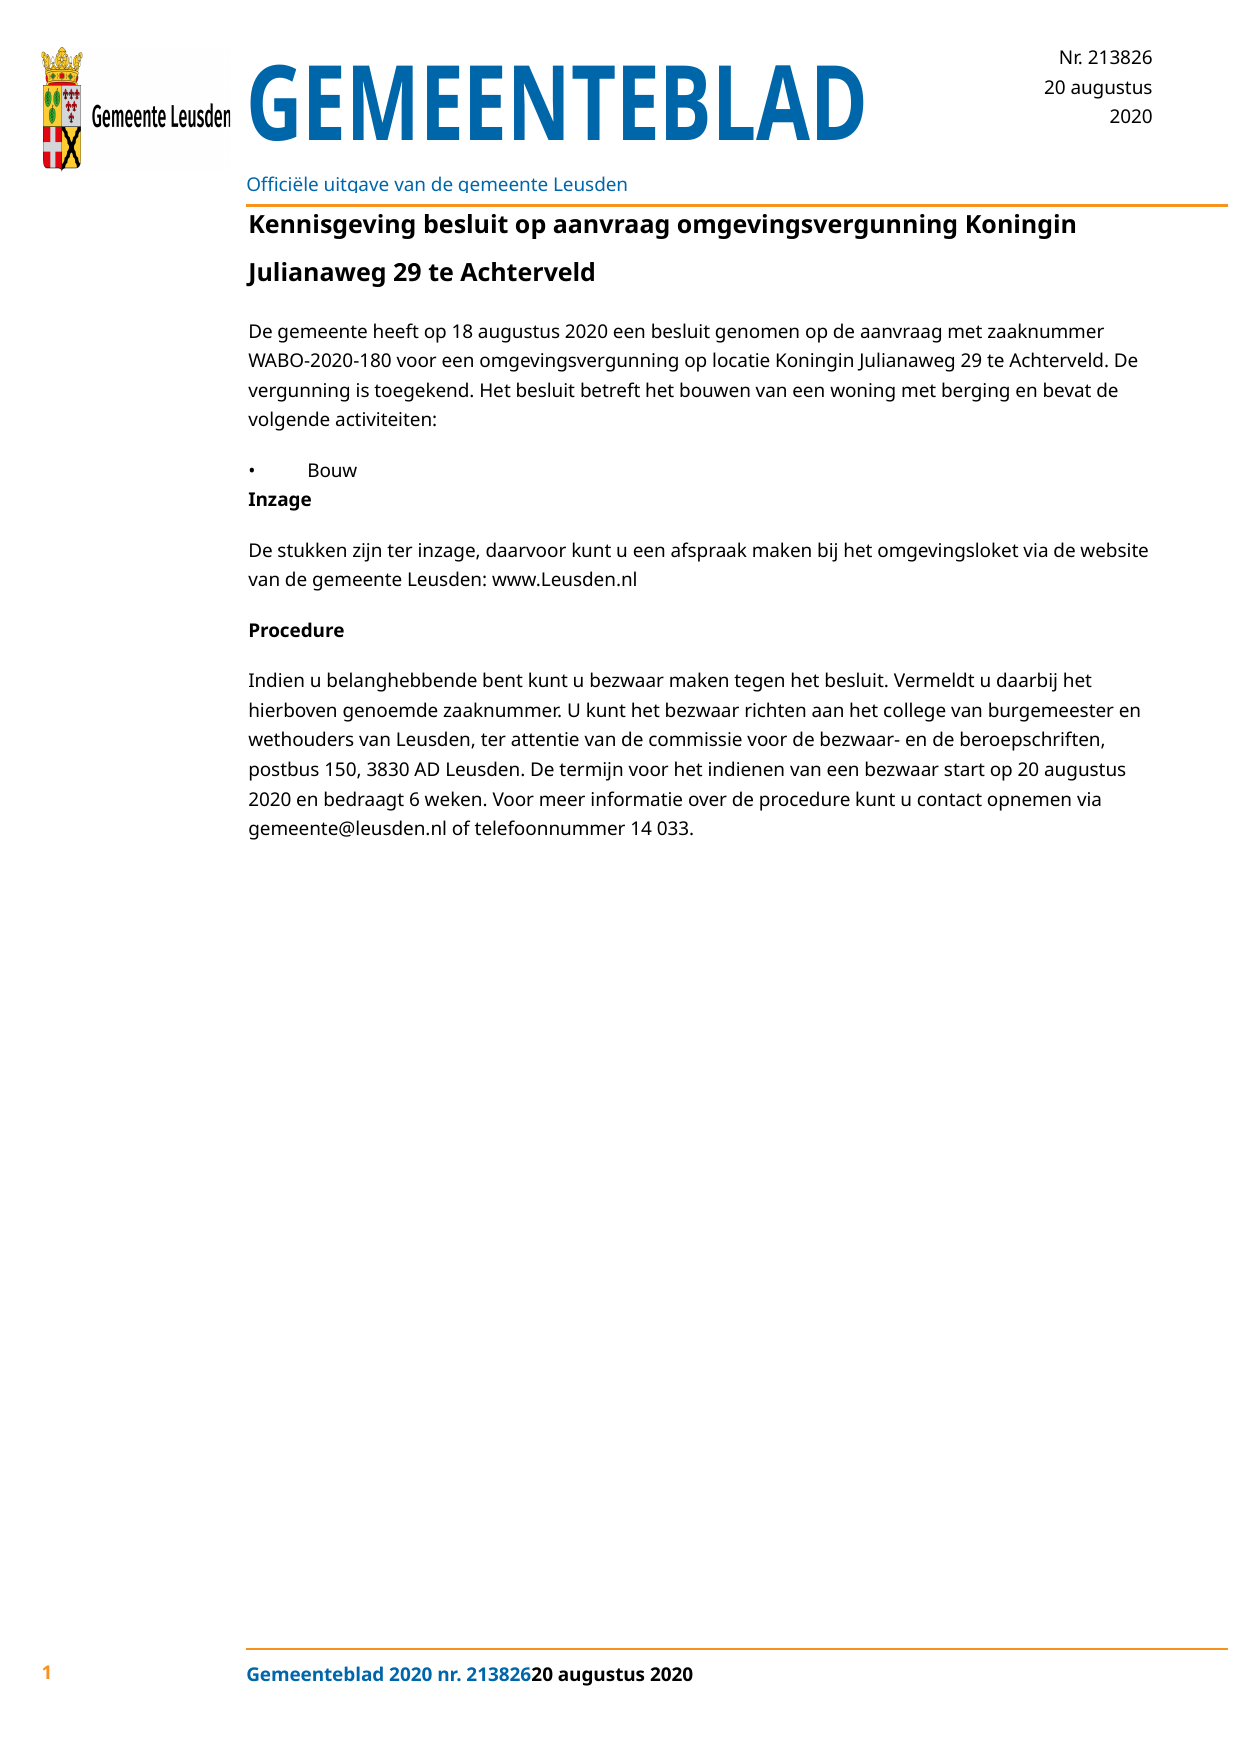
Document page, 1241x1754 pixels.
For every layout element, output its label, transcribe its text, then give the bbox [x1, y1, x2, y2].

text Kennisgeving besluit op aanvraag omgevingsvergunning Koningin Julianaweg 29 te Achterveld [248, 207, 1152, 288]
text De gemeente heeft op 18 augustus 2020 een besluit genomen op de aanvraag met zaaknummer WABO-2020-180 voor een omgevingsvergunning op locatie Koningin Julianaweg 29 te Achterveld. De vergunning is toegekend. Het besluit betreft het bouwen van een woning met berging en bevat de volgende activiteiten: [248, 318, 1152, 432]
text De stukken zijn ter inzage, daarvoor kunt u een afspraak maken bij het omgevingsloket via de website van de gemeente Leusden: www.Leusden.nl [248, 537, 1152, 592]
list Bouw [248, 457, 1152, 483]
text Inzage [248, 487, 1152, 512]
picture [41, 47, 231, 172]
text Indien u belanghebbende bent kunt u bezwaar maken tegen het besluit. Vermeldt u daarbij het hierboven genoemde zaaknummer. U kunt het bezwaar richten aan het college van burgemeester en wethouders van Leusden, ter attentie van de commissie voor de bezwaar- en de beroepschriften, postbus 150, 3830 AD Leusden. De termijn voor het indienen van een bezwaar start op 20 augustus 2020 en bedraagt 6 weken. Voor meer informatie over de procedure kunt u contact opnemen via gemeente@leusden.nl of telefoonnummer 14 033. [248, 667, 1152, 841]
text Procedure [248, 617, 1152, 643]
